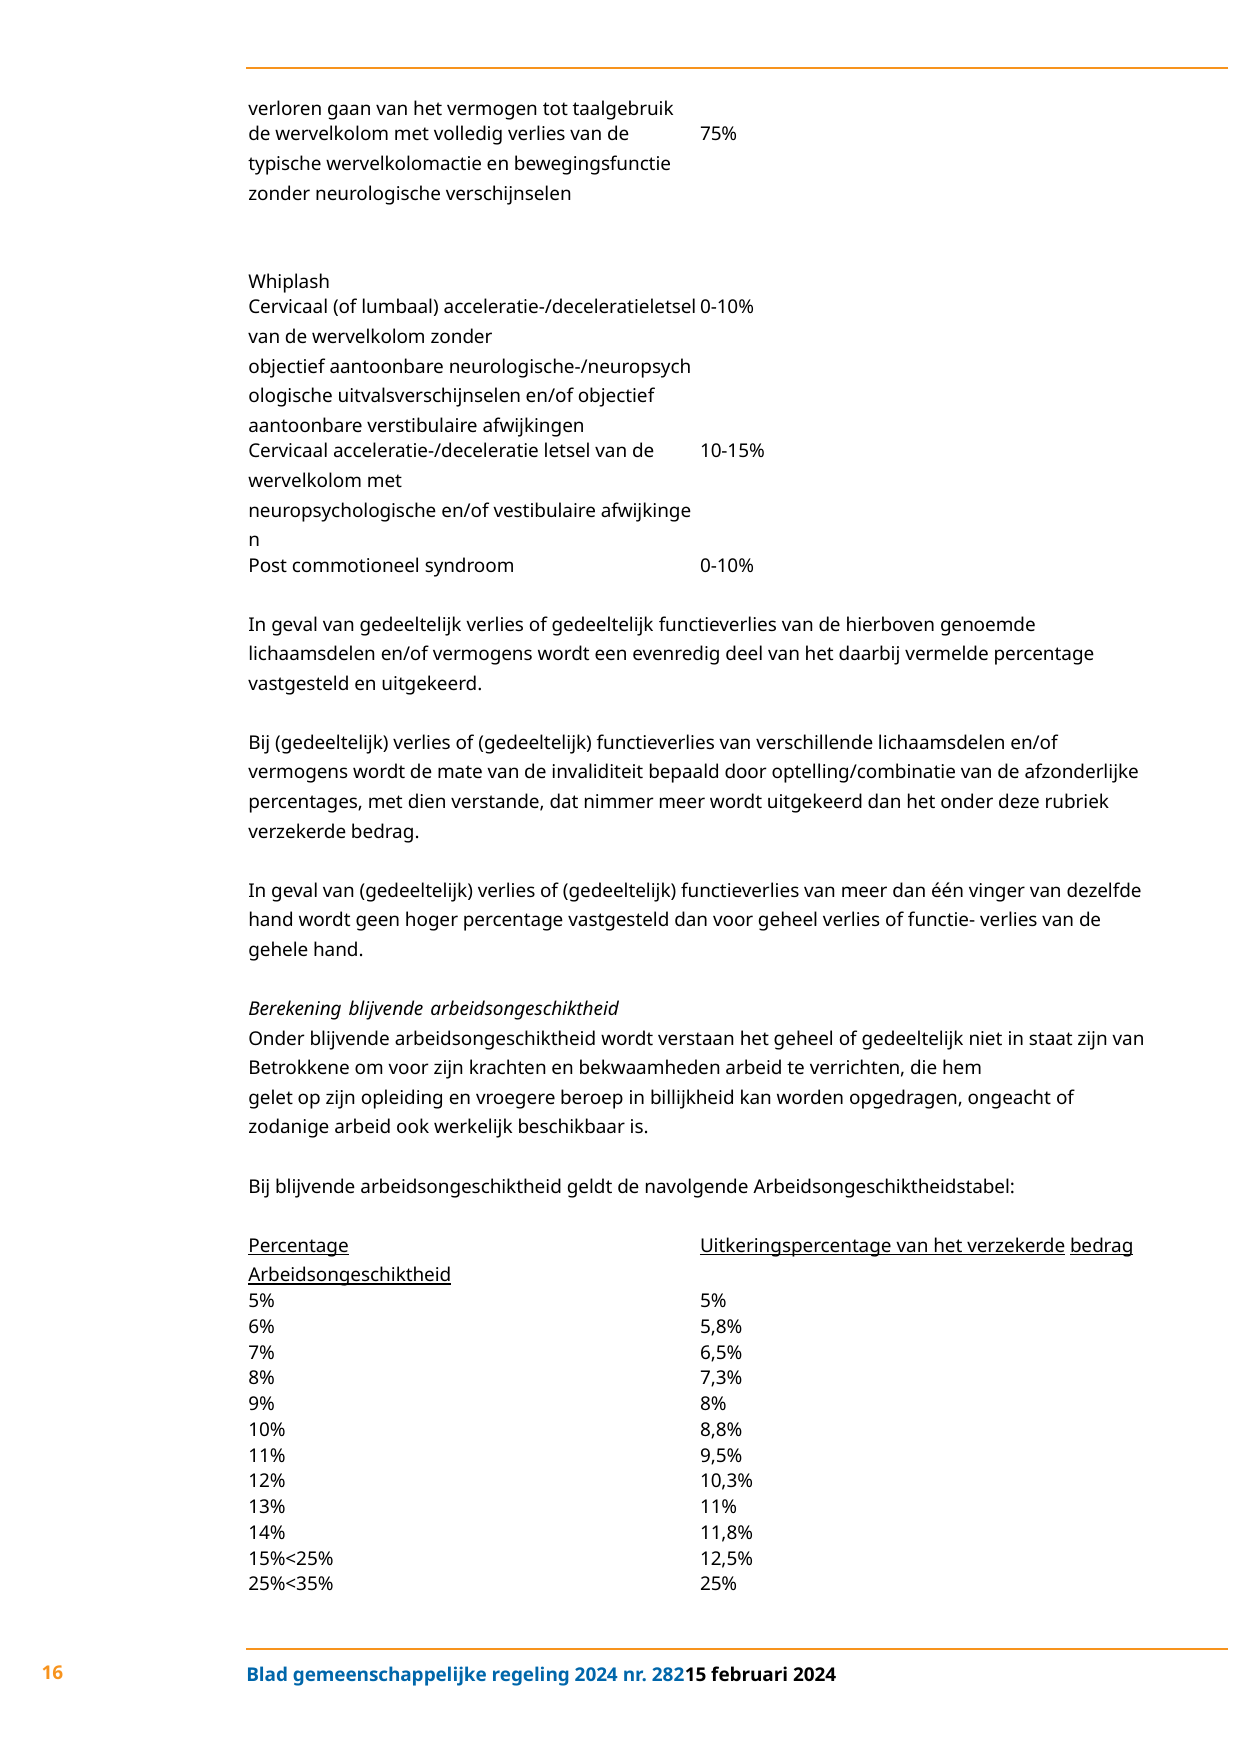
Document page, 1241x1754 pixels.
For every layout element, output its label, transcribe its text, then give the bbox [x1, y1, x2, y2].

text Bij (gedeeltelijk) verlies of (gedeeltelijk) functieverlies van verschillende lichaamsdelen en/of vermogens wordt de mate van de invaliditeit bepaald door optelling/combinatie van de afzonderlijke percentages, met dien verstande, dat nimmer meer wordt uitgekeerd dan het onder deze rubriek verzekerde bedrag. [248, 729, 1152, 843]
table_cell 0-10% [700, 294, 1152, 438]
table_cell 5,8% [700, 1313, 1152, 1339]
table_cell [700, 95, 1152, 121]
table_cell 15%<25% [248, 1545, 700, 1570]
table_cell 9,5% [700, 1442, 1152, 1467]
table_cell 5% [248, 1288, 700, 1313]
table_cell 75% [700, 121, 1152, 205]
table_cell 12% [248, 1468, 700, 1493]
table_cell 10% [248, 1416, 700, 1442]
table_cell 25% [700, 1570, 1152, 1596]
table_cell 8% [248, 1365, 700, 1390]
table_cell 8,8% [700, 1416, 1152, 1442]
table_cell de wervelkolom met volledig verlies van de typische wervelkolomactie en bewegingsfunctie zonder neurologische verschijnselen [248, 121, 700, 205]
table_cell 8% [700, 1390, 1152, 1416]
table_header [700, 268, 1152, 294]
text Bij blijvende arbeidsongeschiktheid geldt de navolgende Arbeidsongeschiktheidstabel: [248, 1173, 1152, 1198]
table_cell verloren gaan van het vermogen tot taalgebruik [248, 95, 700, 121]
text Berekening blijvende arbeidsongeschiktheid [248, 995, 1152, 1021]
table_cell 9% [248, 1390, 700, 1416]
table_cell 11% [700, 1493, 1152, 1519]
table_cell 7% [248, 1339, 700, 1364]
table_cell 0-10% [700, 552, 1152, 578]
table_cell 10-15% [700, 438, 1152, 552]
table_cell Cervicaal (of lumbaal) acceleratie-/deceleratieletsel van de wervelkolom zonder objectief aantoonbare neurologische-/neuropsychologische uitvalsverschijnselen en/of objectief aantoonbare verstibulaire afwijkingen [248, 294, 700, 438]
table_cell 10,3% [700, 1468, 1152, 1493]
table_cell Post commotioneel syndroom [248, 552, 700, 578]
table_cell 6,5% [700, 1339, 1152, 1364]
text In geval van gedeeltelijk verlies of gedeeltelijk functieverlies van de hierboven genoemde lichaamsdelen en/of vermogens wordt een evenredig deel van het daarbij vermelde percentage vastgesteld en uitgekeerd. [248, 611, 1152, 696]
table_cell 14% [248, 1519, 700, 1545]
text Onder blijvende arbeidsongeschiktheid wordt verstaan het geheel of gedeeltelijk niet in staat zijn van Betrokkene om voor zijn krachten en bekwaamheden arbeid te verrichten, die hem gelet op zijn opleiding en vroegere beroep in billijkheid kan worden opgedragen, ongeacht of zodanige arbeid ook werkelijk beschikbaar is. [248, 1025, 1152, 1139]
table_cell 25%<35% [248, 1570, 700, 1596]
table_header Percentage Arbeidsongeschiktheid [248, 1232, 700, 1287]
table_cell 6% [248, 1313, 700, 1339]
picture [41, 47, 231, 172]
table_cell 7,3% [700, 1365, 1152, 1390]
table_cell 11,8% [700, 1519, 1152, 1545]
table_header Uitkeringspercentage van het verzekerde bedrag [700, 1232, 1152, 1287]
table_cell 11% [248, 1442, 700, 1467]
table_cell 12,5% [700, 1545, 1152, 1570]
table_cell Cervicaal acceleratie-/deceleratie letsel van de wervelkolom met neuropsychologische en/of vestibulaire afwijkingen [248, 438, 700, 552]
table_cell 5% [700, 1288, 1152, 1313]
table_cell 13% [248, 1493, 700, 1519]
text In geval van (gedeeltelijk) verlies of (gedeeltelijk) functieverlies van meer dan één vinger van dezelfde hand wordt geen hoger percentage vastgesteld dan voor geheel verlies of functie- verlies van de gehele hand. [248, 877, 1152, 962]
table_header Whiplash [248, 268, 700, 294]
